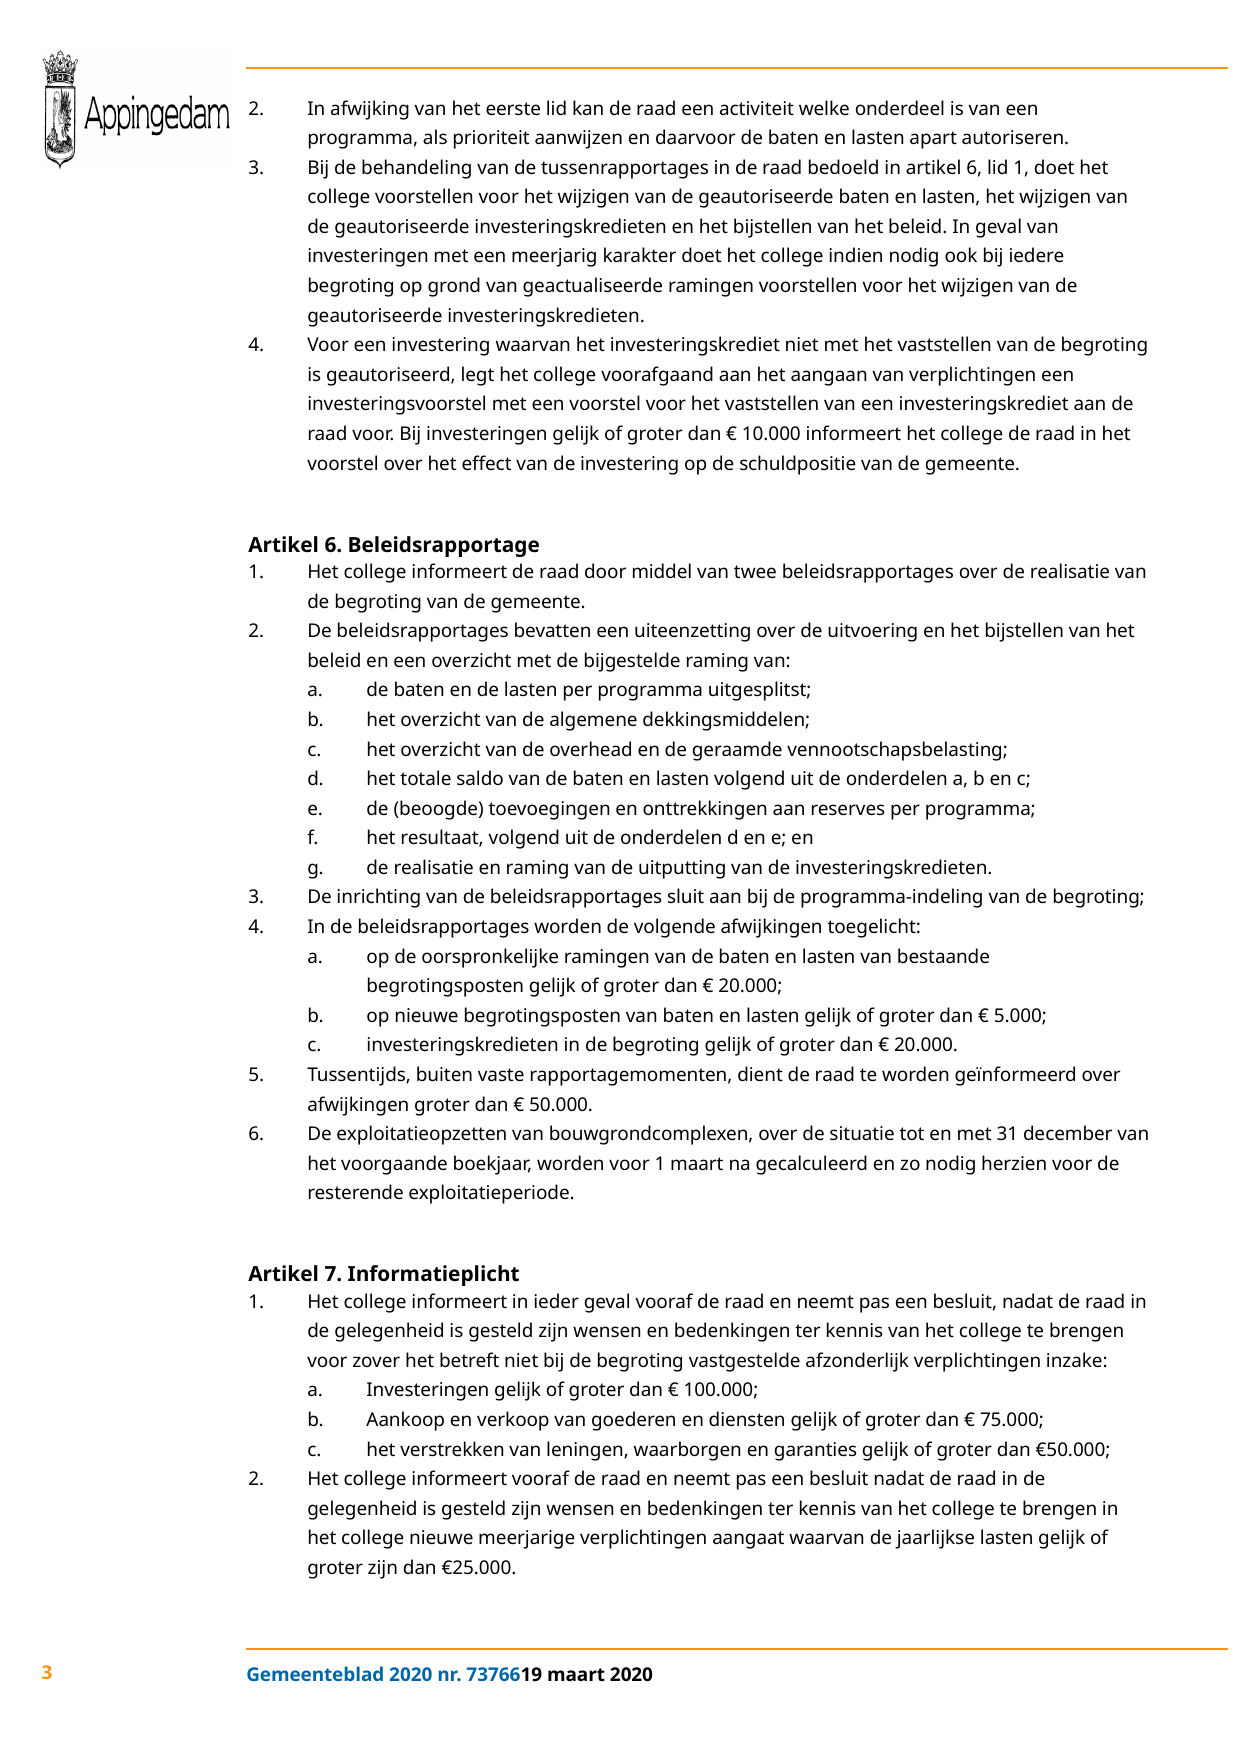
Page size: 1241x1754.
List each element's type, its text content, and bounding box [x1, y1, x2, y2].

list het overzicht van de algemene dekkingsmiddelen; [307, 706, 1152, 732]
list de realisatie en raming van de uitputting van de investeringskredieten. [307, 854, 1152, 880]
list op nieuwe begrotingsposten van baten en lasten gelijk of groter dan € 5.000; [307, 1002, 1152, 1028]
list op de oorspronkelijke ramingen van de baten en lasten van bestaande begrotingsposten gelijk of groter dan € 20.000; [307, 943, 1152, 998]
list In de beleidsrapportages worden de volgende afwijkingen toegelicht: [248, 913, 1152, 939]
list De exploitatieopzetten van bouwgrondcomplexen, over de situatie tot en met 31 december van het voorgaande boekjaar, worden voor 1 maart na gecalculeerd en zo nodig herzien voor de resterende exploitatieperiode. [248, 1120, 1152, 1205]
list In afwijking van het eerste lid kan de raad een activiteit welke onderdeel is van een programma, als prioriteit aanwijzen en daarvoor de baten en lasten apart autoriseren. [248, 95, 1152, 150]
list Het college informeert vooraf de raad en neemt pas een besluit nadat de raad in de gelegenheid is gesteld zijn wensen en bedenkingen ter kennis van het college te brengen in het college nieuwe meerjarige verplichtingen aangaat waarvan de jaarlijkse lasten gelijk of groter zijn dan €25.000. [248, 1465, 1152, 1580]
list de baten en de lasten per programma uitgesplitst; [307, 677, 1152, 702]
list het verstrekken van leningen, waarborgen en garanties gelijk of groter dan €50.000; [307, 1436, 1152, 1462]
text Artikel 6. Beleidsrapportage [248, 530, 1152, 558]
list het resultaat, volgend uit de onderdelen d en e; en [307, 824, 1152, 850]
list Aankoop en verkoop van goederen en diensten gelijk of groter dan € 75.000; [307, 1406, 1152, 1432]
list het totale saldo van de baten en lasten volgend uit de onderdelen a, b en c; [307, 765, 1152, 791]
list Investeringen gelijk of groter dan € 100.000; [307, 1377, 1152, 1402]
list Het college informeert in ieder geval vooraf de raad en neemt pas een besluit, nadat de raad in de gelegenheid is gesteld zijn wensen en bedenkingen ter kennis van het college te brengen voor zover het betreft niet bij de begroting vastgestelde afzonderlijk verplichtingen inzake: [248, 1288, 1152, 1373]
list De beleidsrapportages bevatten een uiteenzetting over de uitvoering en het bijstellen van het beleid en een overzicht met de bijgestelde raming van: [248, 617, 1152, 673]
list Bij de behandeling van de tussenrapportages in de raad bedoeld in artikel 6, lid 1, doet het college voorstellen voor het wijzigen van de geautoriseerde baten en lasten, het wijzigen van de geautoriseerde investeringskredieten en het bijstellen van het beleid. In geval van investeringen met een meerjarig karakter doet het college indien nodig ook bij iedere begroting op grond van geactualiseerde ramingen voorstellen voor het wijzigen van de geautoriseerde investeringskredieten. [248, 154, 1152, 328]
list De inrichting van de beleidsrapportages sluit aan bij de programma-indeling van de begroting; [248, 884, 1152, 909]
list de (beoogde) toevoegingen en onttrekkingen aan reserves per programma; [307, 795, 1152, 821]
picture [41, 47, 231, 172]
list Het college informeert de raad door middel van twee beleidsrapportages over de realisatie van de begroting van de gemeente. [248, 558, 1152, 613]
list Tussentijds, buiten vaste rapportagemomenten, dient de raad te worden geïnformeerd over afwijkingen groter dan € 50.000. [248, 1061, 1152, 1116]
text Artikel 7. Informatieplicht [248, 1259, 1152, 1288]
list investeringskredieten in de begroting gelijk of groter dan € 20.000. [307, 1032, 1152, 1057]
list het overzicht van de overhead en de geraamde vennootschapsbelasting; [307, 736, 1152, 761]
list Voor een investering waarvan het investeringskrediet niet met het vaststellen van de begroting is geautoriseerd, legt het college voorafgaand aan het aangaan van verplichtingen een investeringsvoorstel met een voorstel voor het vaststellen van een investeringskrediet aan de raad voor. Bij investeringen gelijk of groter dan € 10.000 informeert het college de raad in het voorstel over het effect van de investering op de schuldpositie van de gemeente. [248, 331, 1152, 476]
